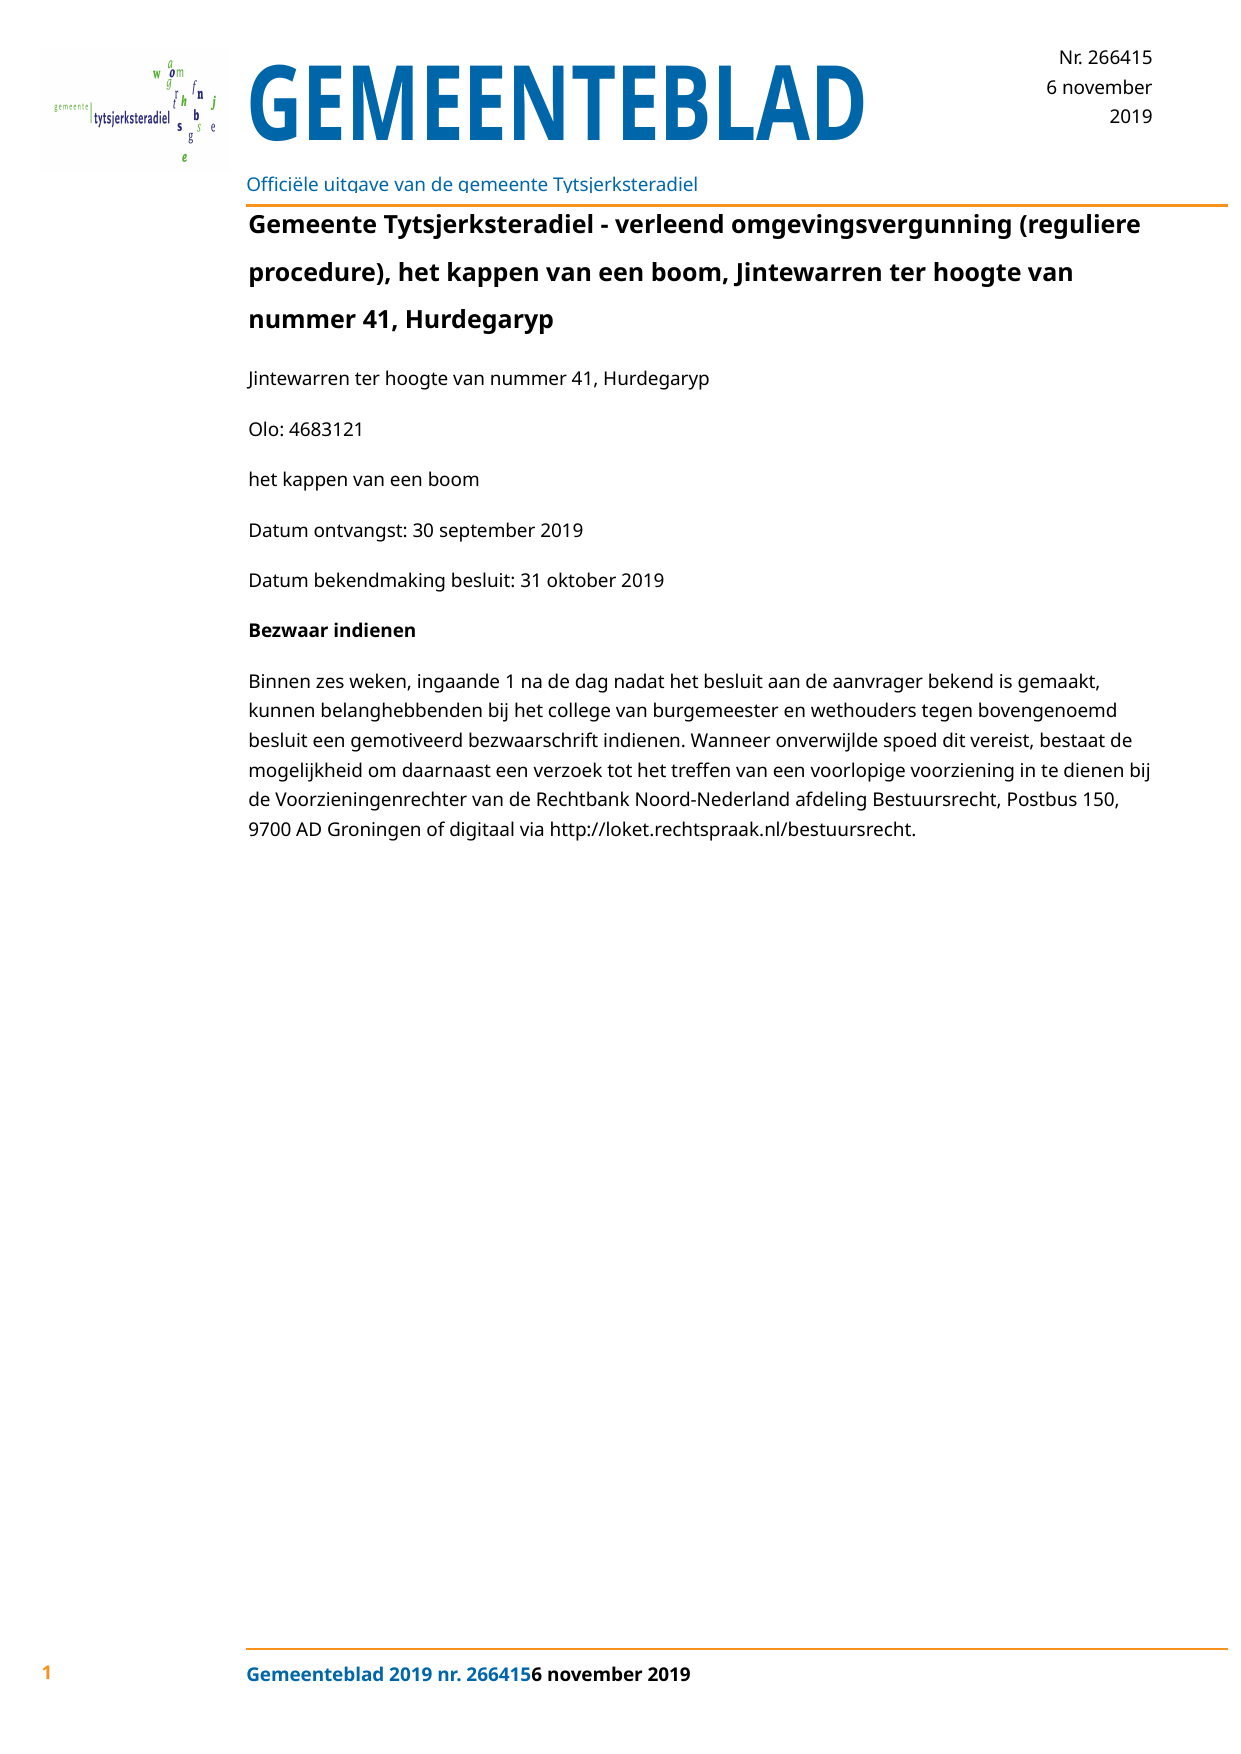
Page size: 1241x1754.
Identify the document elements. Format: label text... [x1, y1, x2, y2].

text Datum bekendmaking besluit: 31 oktober 2019 [248, 567, 1152, 593]
text het kappen van een boom [248, 466, 1152, 492]
text Bezwaar indienen [248, 618, 1152, 643]
text Datum ontvangst: 30 september 2019 [248, 517, 1152, 542]
text Olo: 4683121 [248, 416, 1152, 442]
text Binnen zes weken, ingaande 1 na de dag nadat het besluit aan de aanvrager bekend is gemaakt, kunnen belanghebbenden bij het college van burgemeester en wethouders tegen bovengenoemd besluit een gemotiveerd bezwaarschrift indienen. Wanneer onverwijlde spoed dit vereist, bestaat de mogelijkheid om daarnaast een verzoek tot het treffen van een voorlopige voorziening in te dienen bij de Voorzieningenrechter van de Rechtbank Noord-Nederland afdeling Bestuursrecht, Postbus 150, 9700 AD Groningen of digitaal via http://loket.rechtspraak.nl/bestuursrecht. [248, 668, 1152, 842]
picture [41, 47, 231, 172]
text Jintewarren ter hoogte van nummer 41, Hurdegaryp [248, 366, 1152, 391]
text Gemeente Tytsjerksteradiel - verleend omgevingsvergunning (reguliere procedure), het kappen van een boom, Jintewarren ter hoogte van nummer 41, Hurdegaryp [248, 207, 1152, 336]
